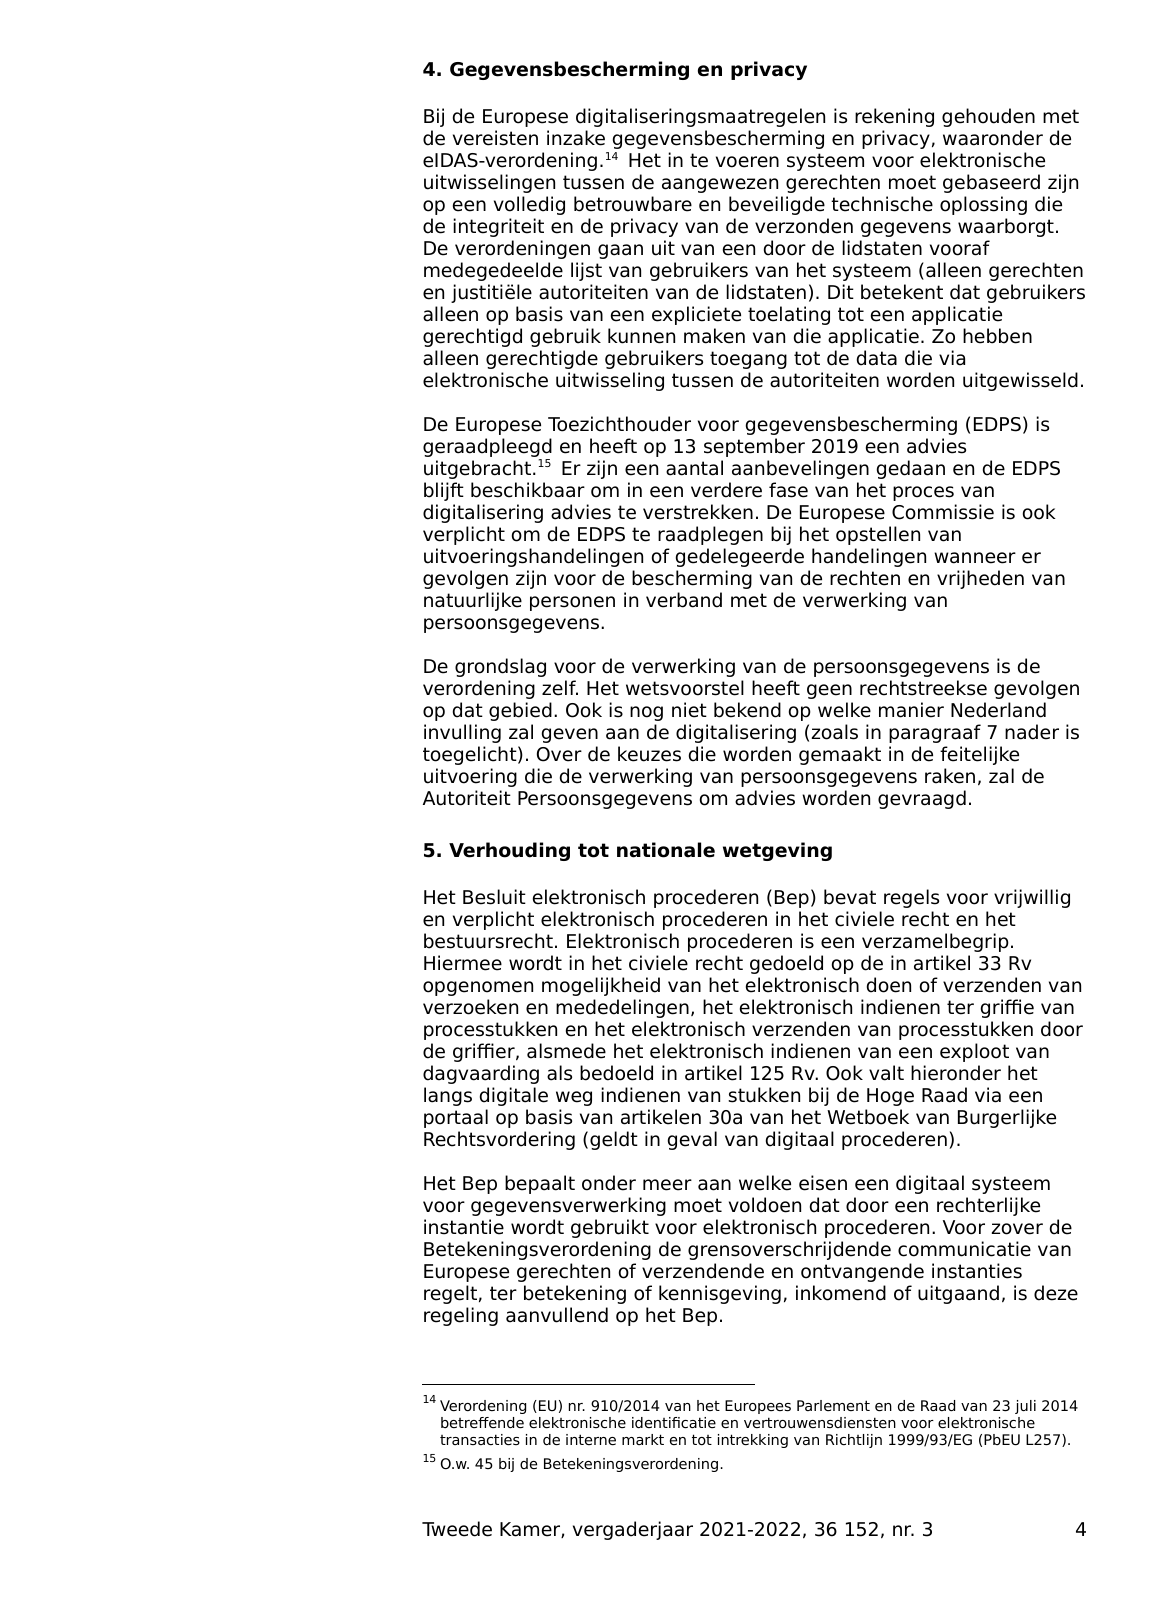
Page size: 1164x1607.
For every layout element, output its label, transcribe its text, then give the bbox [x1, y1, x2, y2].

text Verordening (EU) nr. 910/2014 van het Europees Parlement en de Raad van 23 juli 2014 betreffende elektronische identificatie en vertrouwensdiensten voor elektronische transacties in de interne markt en tot intrekking van Richtlijn 1999/93/EG (PbEU L257). [422, 1393, 1087, 1449]
text De grondslag voor de verwerking van de persoonsgegevens is de verordening zelf. Het wetsvoorstel heeft geen rechtstreekse gevolgen op dat gebied. Ook is nog niet bekend op welke manier Nederland invulling zal geven aan de digitalisering (zoals in paragraaf 7 nader is toegelicht). Over de keuzes die worden gemaakt in de feitelijke uitvoering die de verwerking van persoonsgegevens raken, zal de Autoriteit Persoonsgegevens om advies worden gevraagd. [422, 656, 1087, 810]
text De Europese Toezichthouder voor gegevensbescherming (EDPS) is geraadpleegd en heeft op 13 september 2019 een advies uitgebracht. Er zijn een aantal aanbevelingen gedaan en de EDPS blijft beschikbaar om in een verdere fase van het proces van digitalisering advies te verstrekken. De Europese Commissie is ook verplicht om de EDPS te raadplegen bij het opstellen van uitvoeringshandelingen of gedelegeerde handelingen wanneer er gevolgen zijn voor de bescherming van de rechten en vrijheden van natuurlijke personen in verband met de verwerking van persoonsgegevens. [422, 414, 1087, 634]
text Bij de Europese digitaliseringsmaatregelen is rekening gehouden met de vereisten inzake gegevensbescherming en privacy, waaronder de eIDAS-verordening. Het in te voeren systeem voor elektronische uitwisselingen tussen de aangewezen gerechten moet gebaseerd zijn op een volledig betrouwbare en beveiligde technische oplossing die de integriteit en de privacy van de verzonden gegevens waarborgt. De verordeningen gaan uit van een door de lidstaten vooraf medegedeelde lijst van gebruikers van het systeem (alleen gerechten en justitiële autoriteiten van de lidstaten). Dit betekent dat gebruikers alleen op basis van een expliciete toelating tot een applicatie gerechtigd gebruik kunnen maken van die applicatie. Zo hebben alleen gerechtigde gebruikers toegang tot de data die via elektronische uitwisseling tussen de autoriteiten worden uitgewisseld. [422, 106, 1087, 392]
subtitle 4. Gegevensbescherming en privacy [422, 59, 1087, 81]
text Het Besluit elektronisch procederen (Bep) bevat regels voor vrijwillig en verplicht elektronisch procederen in het civiele recht en het bestuursrecht. Elektronisch procederen is een verzamelbegrip. Hiermee wordt in het civiele recht gedoeld op de in artikel 33 Rv opgenomen mogelijkheid van het elektronisch doen of verzenden van verzoeken en mededelingen, het elektronisch indienen ter griffie van processtukken en het elektronisch verzenden van processtukken door de griffier, alsmede het elektronisch indienen van een exploot van dagvaarding als bedoeld in artikel 125 Rv. Ook valt hieronder het langs digitale weg indienen van stukken bij de Hoge Raad via een portaal op basis van artikelen 30a van het Wetboek van Burgerlijke Rechtsvordering (geldt in geval van digitaal procederen). [422, 887, 1087, 1151]
text O.w. 45 bij de Betekeningsverordening. [422, 1452, 1087, 1474]
text Het Bep bepaalt onder meer aan welke eisen een digitaal systeem voor gegevensverwerking moet voldoen dat door een rechterlijke instantie wordt gebruikt voor elektronisch procederen. Voor zover de Betekeningsverordening de grensoverschrijdende communicatie van Europese gerechten of verzendende en ontvangende instanties regelt, ter betekening of kennisgeving, inkomend of uitgaand, is deze regeling aanvullend op het Bep. [422, 1173, 1087, 1327]
subtitle 5. Verhouding tot nationale wetgeving [422, 840, 1087, 862]
